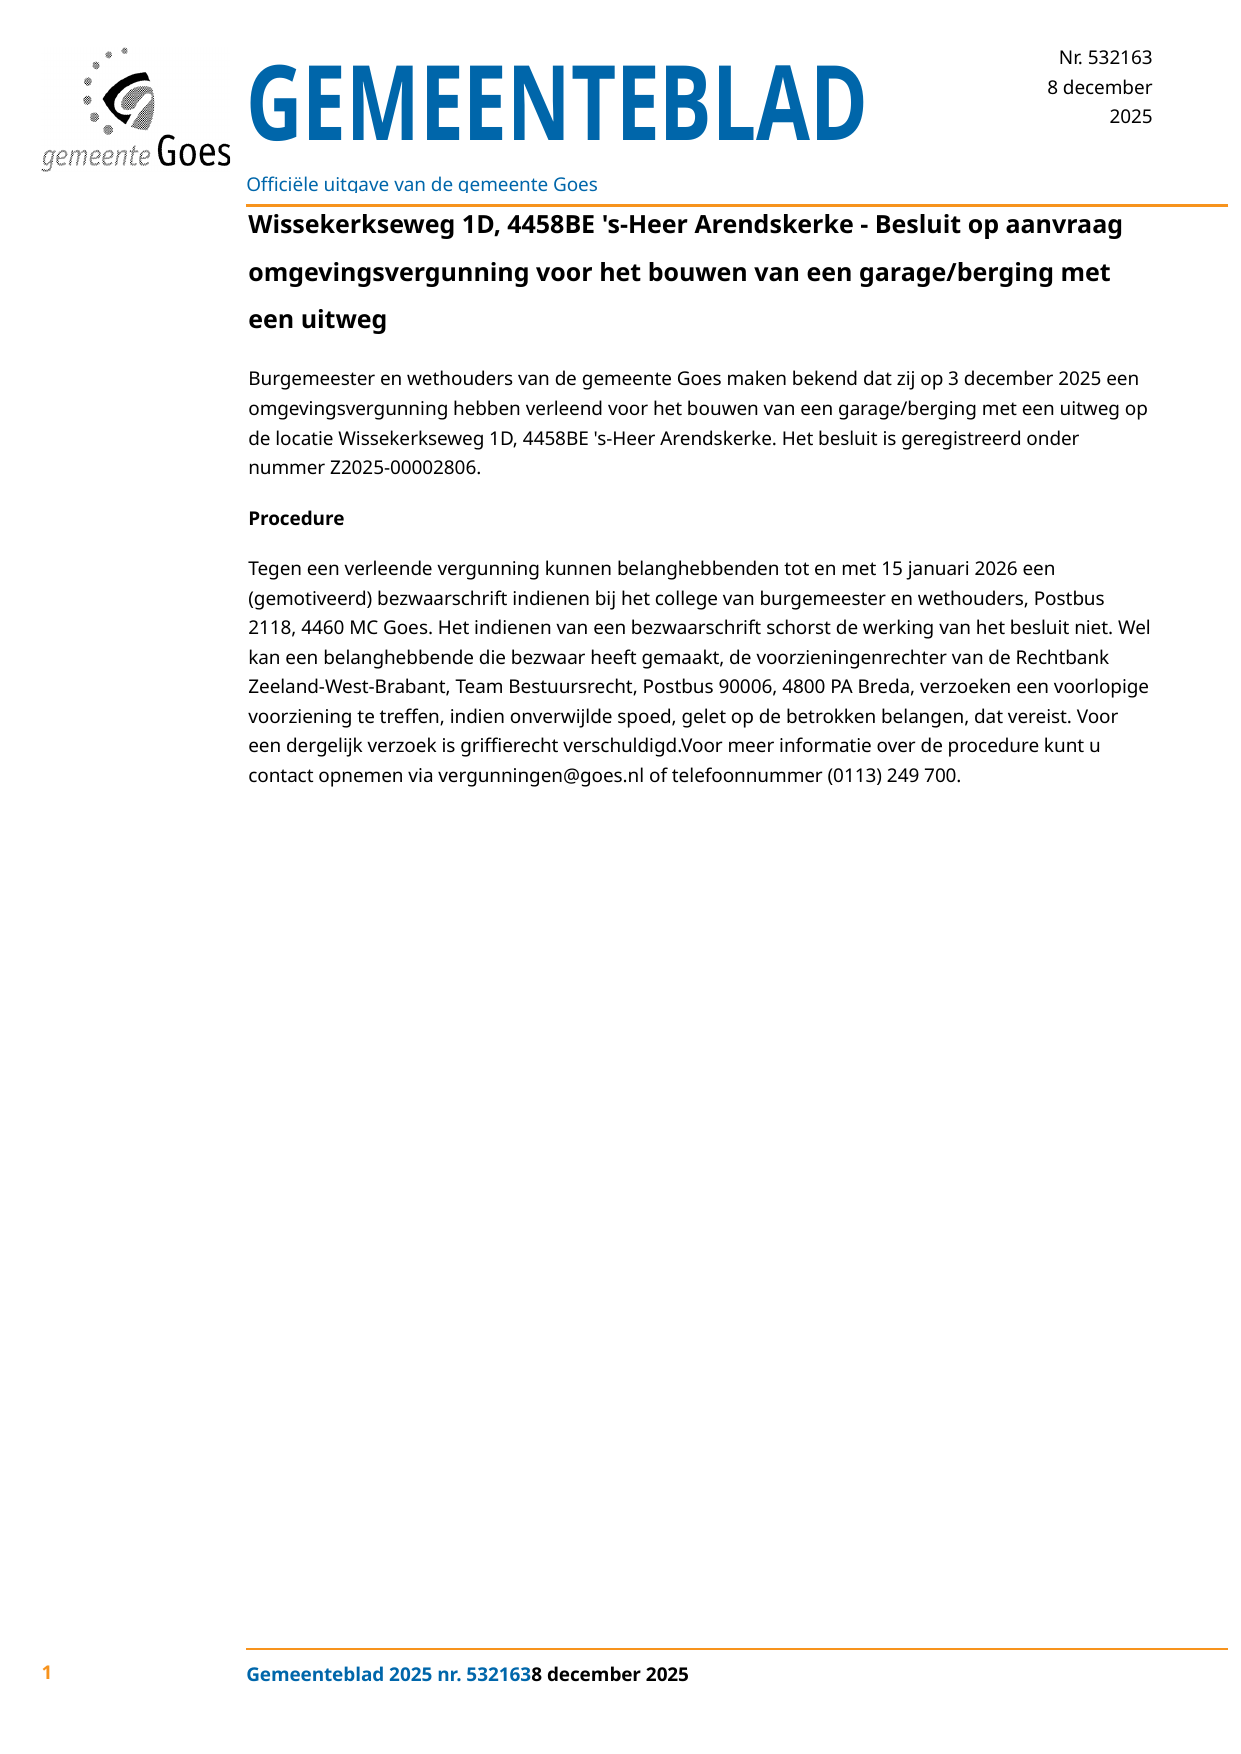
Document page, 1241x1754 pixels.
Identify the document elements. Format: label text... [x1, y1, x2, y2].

text Burgemeester en wethouders van de gemeente Goes maken bekend dat zij op 3 december 2025 een omgevingsvergunning hebben verleend voor het bouwen van een garage/berging met een uitweg op de locatie Wissekerkseweg 1D, 4458BE 's-Heer Arendskerke. Het besluit is geregistreerd onder nummer Z2025-00002806. [248, 366, 1152, 480]
text Procedure [248, 505, 1152, 530]
text Wissekerkseweg 1D, 4458BE 's-Heer Arendskerke - Besluit op aanvraag omgevingsvergunning voor het bouwen van een garage/berging met een uitweg [248, 207, 1152, 336]
text Tegen een verleende vergunning kunnen belanghebbenden tot en met 15 januari 2026 een (gemotiveerd) bezwaarschrift indienen bij het college van burgemeester en wethouders, Postbus 2118, 4460 MC Goes. Het indienen van een bezwaarschrift schorst de werking van het besluit niet. Wel kan een belanghebbende die bezwaar heeft gemaakt, de voorzieningenrechter van de Rechtbank Zeeland-West-Brabant, Team Bestuursrecht, Postbus 90006, 4800 PA Breda, verzoeken een voorlopige voorziening te treffen, indien onverwijlde spoed, gelet op de betrokken belangen, dat vereist. Voor een dergelijk verzoek is griffierecht verschuldigd.Voor meer informatie over de procedure kunt u contact opnemen via vergunningen@goes.nl of telefoonnummer (0113) 249 700. [248, 555, 1152, 788]
picture [41, 47, 231, 172]
